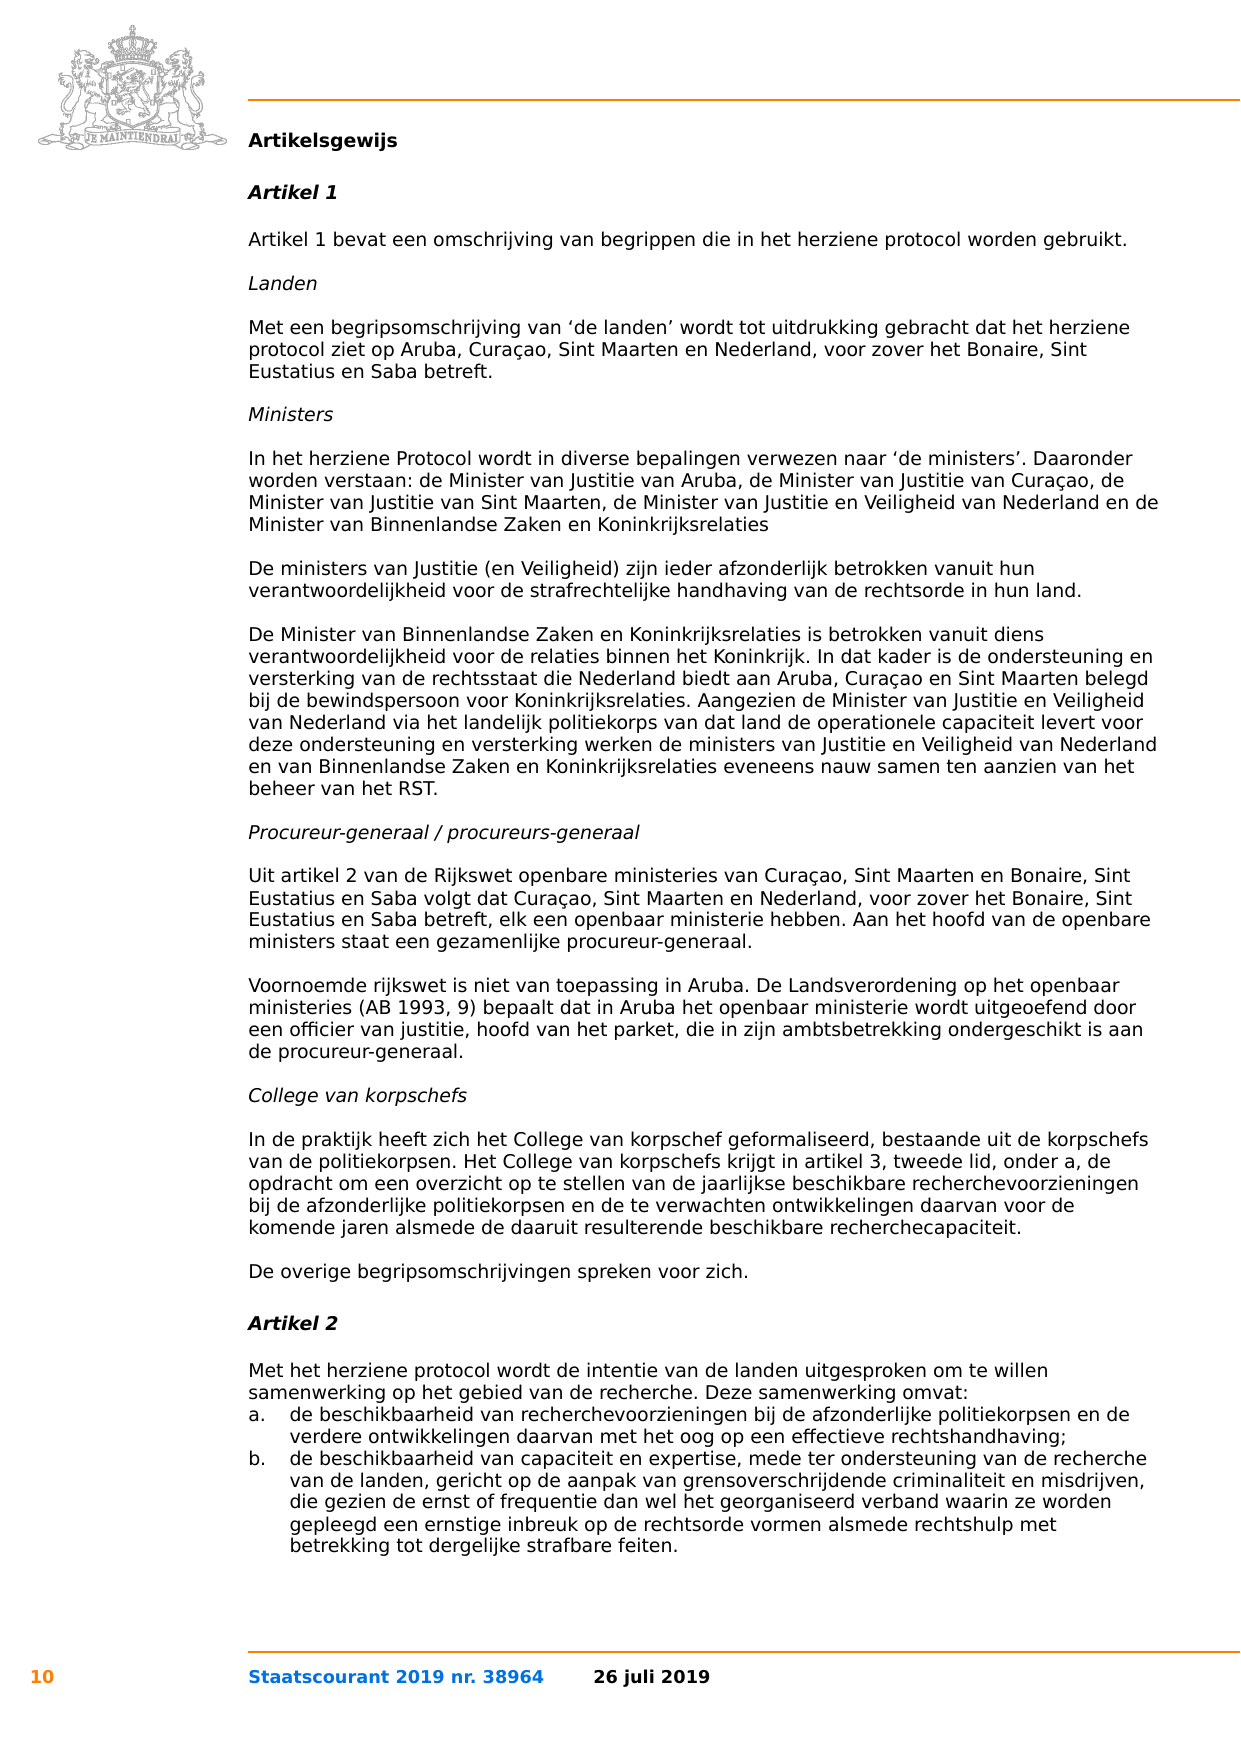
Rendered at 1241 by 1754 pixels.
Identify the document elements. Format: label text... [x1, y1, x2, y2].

text Artikel 1 bevat een omschrijving van begrippen die in het herziene protocol worden gebruikt. [248, 229, 1163, 251]
picture [38, 25, 227, 150]
text a. de beschikbaarheid van recherchevoorzieningen bij de afzonderlijke politiekorpsen en de verdere ontwikkelingen daarvan met het oog op een effectieve rechtshandhaving; [248, 1403, 1163, 1447]
text Eustatius en Saba volgt dat Curaçao, Sint Maarten en Nederland, voor zover het Bonaire, Sint Eustatius en Saba betreft, elk een openbaar ministerie hebben. Aan het hoofd van de openbare ministers staat een gezamenlijke procureur-generaal. [248, 887, 1163, 953]
subtitle Artikel 2 [248, 1313, 1163, 1334]
subtitle Ministers [248, 404, 1163, 426]
subtitle Landen [248, 273, 1163, 295]
text b. de beschikbaarheid van capaciteit en expertise, mede ter ondersteuning van de recherche van de landen, gericht op de aanpak van grensoverschrijdende criminaliteit en misdrijven, die gezien de ernst of frequentie dan wel het georganiseerd verband waarin ze worden gepleegd een ernstige inbreuk op de rechtsorde vormen alsmede rechtshulp met betrekking tot dergelijke strafbare feiten. [248, 1447, 1163, 1557]
text De ministers van Justitie (en Veiligheid) zijn ieder afzonderlijk betrokken vanuit hun verantwoordelijkheid voor de strafrechtelijke handhaving van de rechtsorde in hun land. [248, 558, 1163, 602]
subtitle Artikelsgewijs [248, 130, 1163, 152]
text In het herziene Protocol wordt in diverse bepalingen verwezen naar ‘de ministers’. Daaronder worden verstaan: de Minister van Justitie van Aruba, de Minister van Justitie van Curaçao, de Minister van Justitie van Sint Maarten, de Minister van Justitie en Veiligheid van Nederland en de Minister van Binnenlandse Zaken en Koninkrijksrelaties [248, 448, 1163, 536]
subtitle Procureur-generaal / procureurs-generaal [248, 822, 1163, 843]
text In de praktijk heeft zich het College van korpschef geformaliseerd, bestaande uit de korpschefs van de politiekorpsen. Het College van korpschefs krijgt in artikel 3, tweede lid, onder a, de opdracht om een overzicht op te stellen van de jaarlijkse beschikbare recherchevoorzieningen bij de afzonderlijke politiekorpsen en de te verwachten ontwikkelingen daarvan voor de komende jaren alsmede de daaruit resulterende beschikbare recherchecapaciteit. [248, 1129, 1163, 1239]
subtitle Artikel 1 [248, 182, 1163, 204]
text Voornoemde rijkswet is niet van toepassing in Aruba. De Landsverordening op het openbaar ministeries (AB 1993, 9) bepaalt dat in Aruba het openbaar ministerie wordt uitgeoefend door een officier van justitie, hoofd van het parket, die in zijn ambtsbetrekking ondergeschikt is aan de procureur-generaal. [248, 975, 1163, 1063]
text Uit artikel 2 van de Rijkswet openbare ministeries van Curaçao, Sint Maarten en Bonaire, Sint [248, 865, 1163, 887]
text De Minister van Binnenlandse Zaken en Koninkrijksrelaties is betrokken vanuit diens verantwoordelijkheid voor de relaties binnen het Koninkrijk. In dat kader is de ondersteuning en versterking van de rechtsstaat die Nederland biedt aan Aruba, Curaçao en Sint Maarten belegd bij de bewindspersoon voor Koninkrijksrelaties. Aangezien de Minister van Justitie en Veiligheid van Nederland via het landelijk politiekorps van dat land de operationele capaciteit levert voor deze ondersteuning en versterking werken de ministers van Justitie en Veiligheid van Nederland en van Binnenlandse Zaken en Koninkrijksrelaties eveneens nauw samen ten aanzien van het beheer van het RST. [248, 624, 1163, 800]
text Met het herziene protocol wordt de intentie van de landen uitgesproken om te willen samenwerking op het gebied van de recherche. Deze samenwerking omvat: [248, 1359, 1163, 1403]
text Met een begripsomschrijving van ‘de landen’ wordt tot uitdrukking gebracht dat het herziene protocol ziet op Aruba, Curaçao, Sint Maarten en Nederland, voor zover het Bonaire, Sint Eustatius en Saba betreft. [248, 317, 1163, 382]
text De overige begripsomschrijvingen spreken voor zich. [248, 1261, 1163, 1283]
subtitle College van korpschefs [248, 1085, 1163, 1107]
